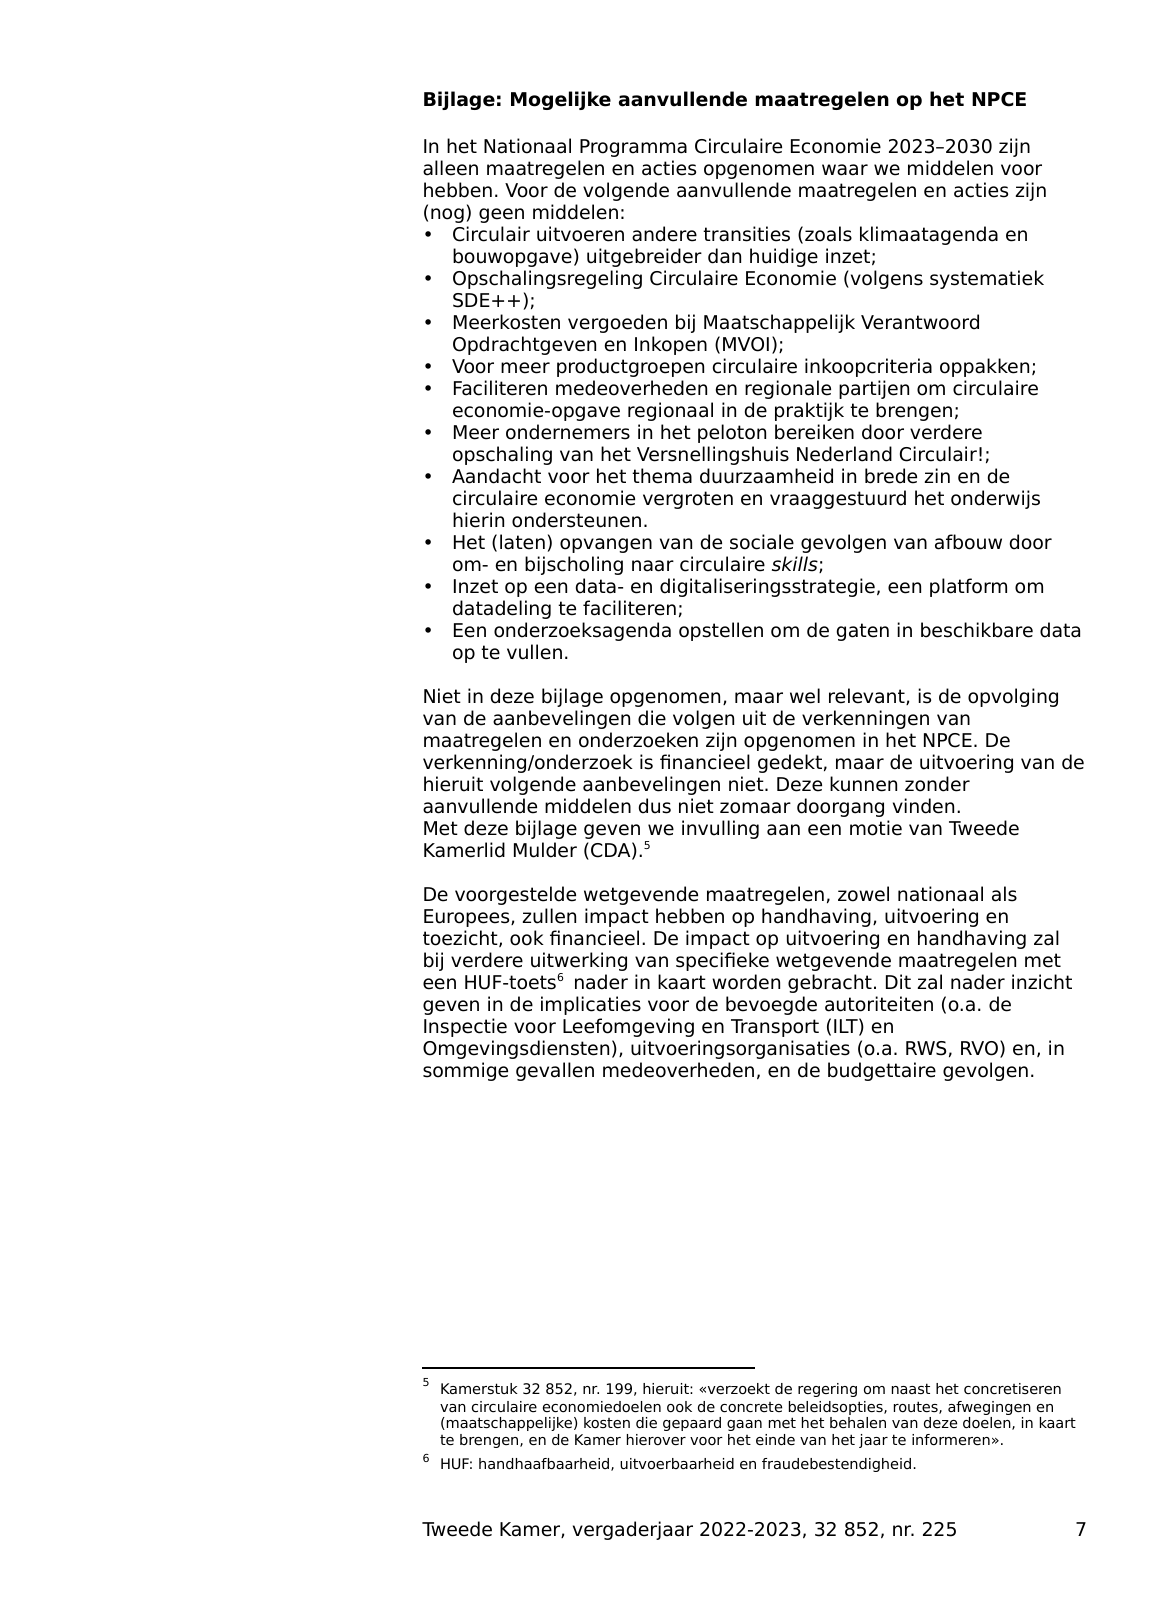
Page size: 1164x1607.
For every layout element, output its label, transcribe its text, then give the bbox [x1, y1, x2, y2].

text • Het (laten) opvangen van de sociale gevolgen van afbouw door om- en bijscholing naar circulaire skills; [422, 532, 1087, 576]
text • Circulair uitvoeren andere transities (zoals klimaatagenda en bouwopgave) uitgebreider dan huidige inzet; [422, 224, 1087, 268]
text • Opschalingsregeling Circulaire Economie (volgens systematiek SDE++); [422, 268, 1087, 312]
text Met deze bijlage geven we invulling aan een motie van Tweede Kamerlid Mulder (CDA). [422, 818, 1087, 862]
text Kamerstuk 32 852, nr. 199, hieruit: «verzoekt de regering om naast het concretiseren van circulaire economiedoelen ook de concrete beleidsopties, routes, afwegingen en (maatschappelijke) kosten die gepaard gaan met het behalen van deze doelen, in kaart te brengen, en de Kamer hierover voor het einde van het jaar te informeren». [422, 1377, 1087, 1449]
text • Meer ondernemers in het peloton bereiken door verdere opschaling van het Versnellingshuis Nederland Circulair!; [422, 422, 1087, 466]
text De voorgestelde wetgevende maatregelen, zowel nationaal als Europees, zullen impact hebben op handhaving, uitvoering en toezicht, ook financieel. De impact op uitvoering en handhaving zal bij verdere uitwerking van specifieke wetgevende maatregelen met een HUF-toets nader in kaart worden gebracht. Dit zal nader inzicht geven in de implicaties voor de bevoegde autoriteiten (o.a. de Inspectie voor Leefomgeving en Transport (ILT) en Omgevingsdiensten), uitvoeringsorganisaties (o.a. RWS, RVO) en, in sommige gevallen medeoverheden, en de budgettaire gevolgen. [422, 884, 1087, 1082]
text HUF: handhaafbaarheid, uitvoerbaarheid en fraudebestendigheid. [422, 1452, 1087, 1474]
text • Faciliteren medeoverheden en regionale partijen om circulaire economie-opgave regionaal in de praktijk te brengen; [422, 378, 1087, 422]
text • Aandacht voor het thema duurzaamheid in brede zin en de circulaire economie vergroten en vraaggestuurd het onderwijs hierin ondersteunen. [422, 466, 1087, 532]
text Niet in deze bijlage opgenomen, maar wel relevant, is de opvolging van de aanbevelingen die volgen uit de verkenningen van maatregelen en onderzoeken zijn opgenomen in het NPCE. De verkenning/onderzoek is financieel gedekt, maar de uitvoering van de hieruit volgende aanbevelingen niet. Deze kunnen zonder aanvullende middelen dus niet zomaar doorgang vinden. [422, 686, 1087, 818]
text In het Nationaal Programma Circulaire Economie 2023–2030 zijn alleen maatregelen en acties opgenomen waar we middelen voor hebben. Voor de volgende aanvullende maatregelen en acties zijn (nog) geen middelen: [422, 136, 1087, 224]
subtitle Bijlage: Mogelijke aanvullende maatregelen op het NPCE [77, 89, 1087, 111]
text • Meerkosten vergoeden bij Maatschappelijk Verantwoord Opdrachtgeven en Inkopen (MVOI); [422, 312, 1087, 356]
text • Voor meer productgroepen circulaire inkoopcriteria oppakken; [422, 356, 1087, 378]
text • Inzet op een data- en digitaliseringsstrategie, een platform om datadeling te faciliteren; [422, 576, 1087, 619]
text • Een onderzoeksagenda opstellen om de gaten in beschikbare data op te vullen. [422, 619, 1087, 663]
